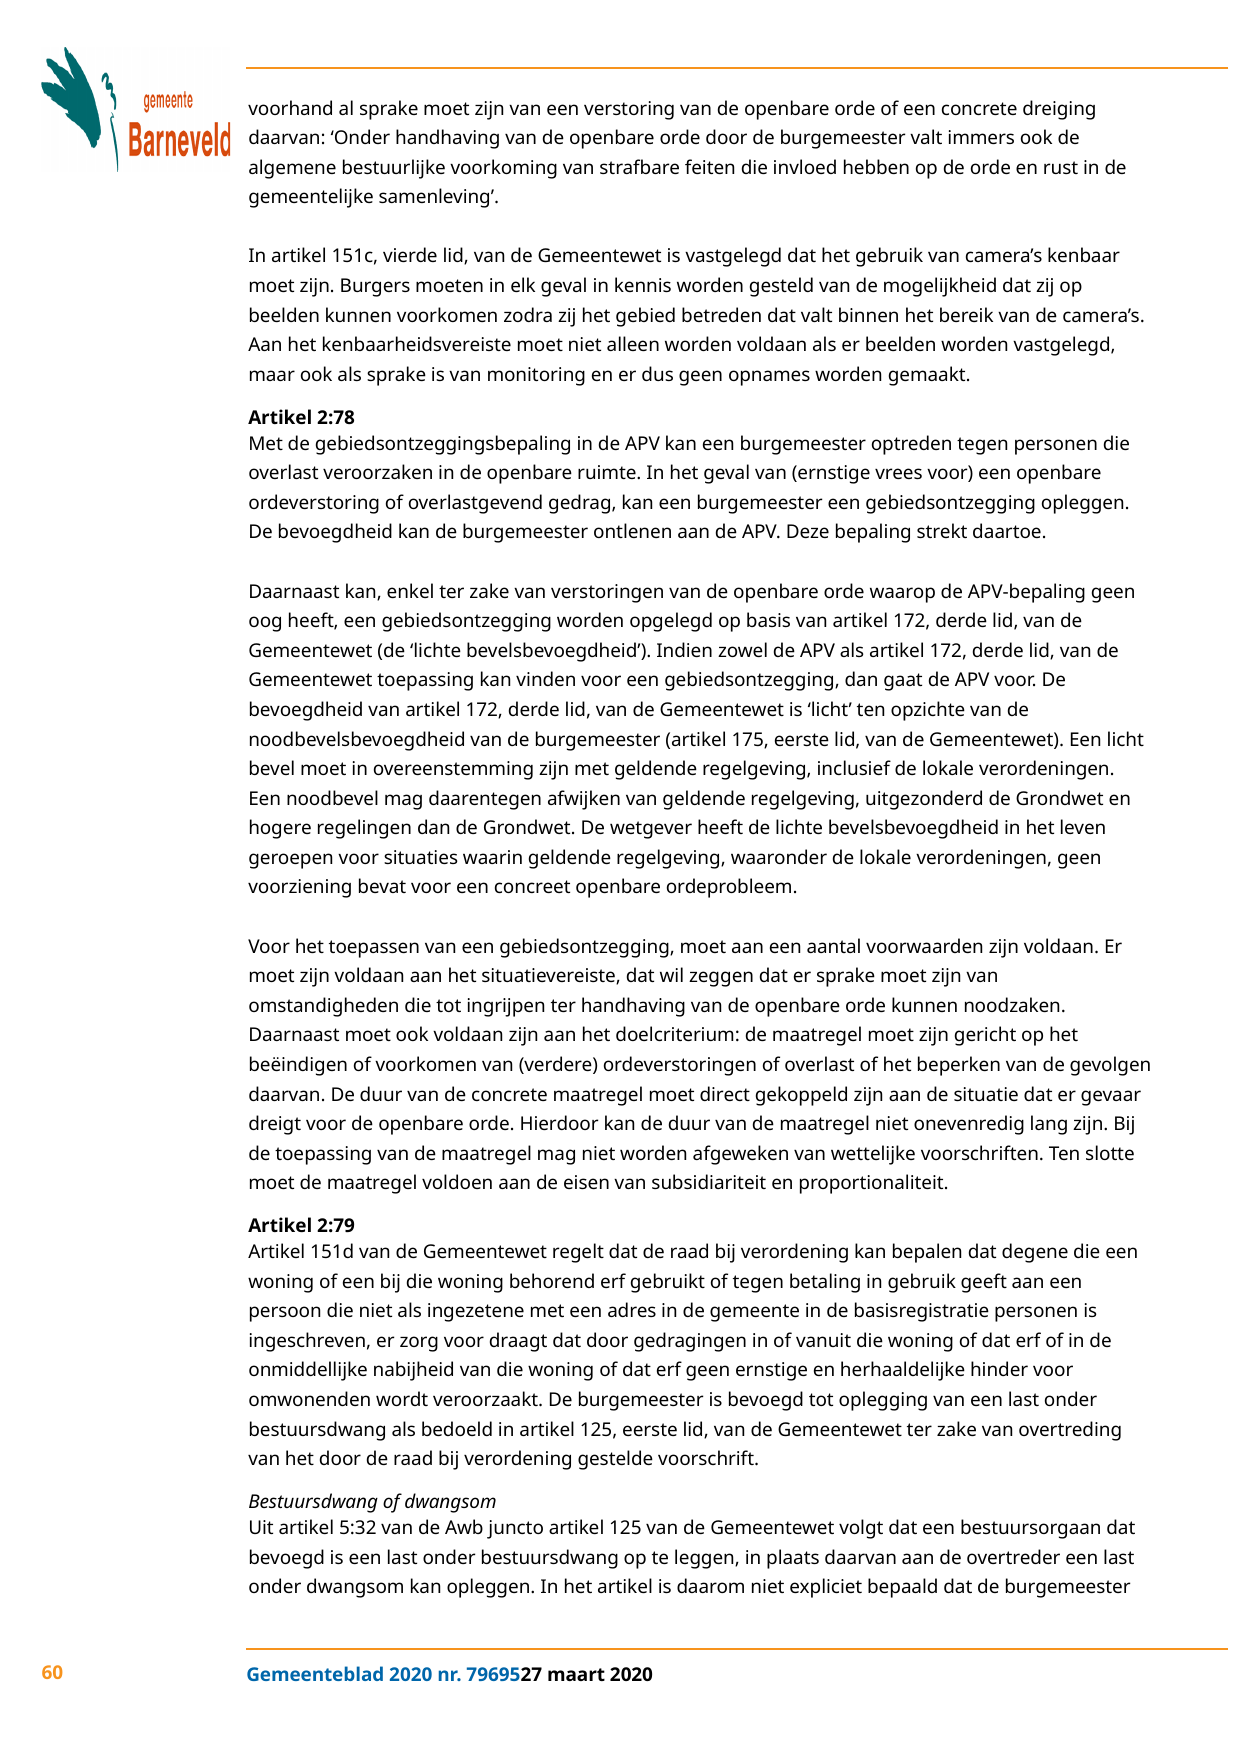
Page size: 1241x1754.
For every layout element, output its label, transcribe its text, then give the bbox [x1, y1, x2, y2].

text Voor het toepassen van een gebiedsontzegging, moet aan een aantal voorwaarden zijn voldaan. Er moet zijn voldaan aan het situatievereiste, dat wil zeggen dat er sprake moet zijn van omstandigheden die tot ingrijpen ter handhaving van de openbare orde kunnen noodzaken. Daarnaast moet ook voldaan zijn aan het doelcriterium: de maatregel moet zijn gericht op het beëindigen of voorkomen van (verdere) ordeverstoringen of overlast of het beperken van de gevolgen daarvan. De duur van de concrete maatregel moet direct gekoppeld zijn aan de situatie dat er gevaar dreigt voor de openbare orde. Hierdoor kan de duur van de maatregel niet onevenredig lang zijn. Bij de toepassing van de maatregel mag niet worden afgeweken van wettelijke voorschriften. Ten slotte moet de maatregel voldoen aan de eisen van subsidiariteit en proportionaliteit. [248, 933, 1152, 1195]
text In artikel 151c, vierde lid, van de Gemeentewet is vastgelegd dat het gebruik van camera’s kenbaar moet zijn. Burgers moeten in elk geval in kennis worden gesteld van de mogelijkheid dat zij op beelden kunnen voorkomen zodra zij het gebied betreden dat valt binnen het bereik van de camera’s. Aan het kenbaarheidsvereiste moet niet alleen worden voldaan als er beelden worden vastgelegd, maar ook als sprake is van monitoring en er dus geen opnames worden gemaakt. [248, 243, 1152, 387]
text voorhand al sprake moet zijn van een verstoring van de openbare orde of een concrete dreiging daarvan: ‘Onder handhaving van de openbare orde door de burgemeester valt immers ook de algemene bestuurlijke voorkoming van strafbare feiten die invloed hebben op de orde en rust in de gemeentelijke samenleving’. [248, 95, 1152, 209]
text Artikel 2:78 [248, 404, 1152, 430]
text Artikel 2:79 [248, 1213, 1152, 1238]
text Artikel 151d van de Gemeentewet regelt dat de raad bij verordening kan bepalen dat degene die een woning of een bij die woning behorend erf gebruikt of tegen betaling in gebruik geeft aan een persoon die niet als ingezetene met een adres in de gemeente in de basisregistratie personen is ingeschreven, er zorg voor draagt dat door gedragingen in of vanuit die woning of dat erf of in de onmiddellijke nabijheid van die woning of dat erf geen ernstige en herhaaldelijke hinder voor omwonenden wordt veroorzaakt. De burgemeester is bevoegd tot oplegging van een last onder bestuursdwang als bedoeld in artikel 125, eerste lid, van de Gemeentewet ter zake van overtreding van het door de raad bij verordening gestelde voorschrift. [248, 1238, 1152, 1471]
text Met de gebiedsontzeggingsbepaling in de APV kan een burgemeester optreden tegen personen die overlast veroorzaken in de openbare ruimte. In het geval van (ernstige vrees voor) een openbare ordeverstoring of overlastgevend gedrag, kan een burgemeester een gebiedsontzegging opleggen. De bevoegdheid kan de burgemeester ontlenen aan de APV. Deze bepaling strekt daartoe. [248, 430, 1152, 544]
text Daarnaast kan, enkel ter zake van verstoringen van de openbare orde waarop de APV-bepaling geen oog heeft, een gebiedsontzegging worden opgelegd op basis van artikel 172, derde lid, van de Gemeentewet (de ‘lichte bevelsbevoegdheid’). Indien zowel de APV als artikel 172, derde lid, van de Gemeentewet toepassing kan vinden voor een gebiedsontzegging, dan gaat de APV voor. De bevoegdheid van artikel 172, derde lid, van de Gemeentewet is ‘licht’ ten opzichte van de noodbevelsbevoegdheid van de burgemeester (artikel 175, eerste lid, van de Gemeentewet). Een licht bevel moet in overeenstemming zijn met geldende regelgeving, inclusief de lokale verordeningen. Een noodbevel mag daarentegen afwijken van geldende regelgeving, uitgezonderd de Grondwet en hogere regelingen dan de Grondwet. De wetgever heeft de lichte bevelsbevoegdheid in het leven geroepen voor situaties waarin geldende regelgeving, waaronder de lokale verordeningen, geen voorziening bevat voor een concreet openbare ordeprobleem. [248, 578, 1152, 899]
text Uit artikel 5:32 van de Awb juncto artikel 125 van de Gemeentewet volgt dat een bestuursorgaan dat bevoegd is een last onder bestuursdwang op te leggen, in plaats daarvan aan de overtreder een last onder dwangsom kan opleggen. In het artikel is daarom niet expliciet bepaald dat de burgemeester [248, 1514, 1152, 1599]
picture [41, 47, 231, 172]
text Bestuursdwang of dwangsom [248, 1488, 1152, 1514]
